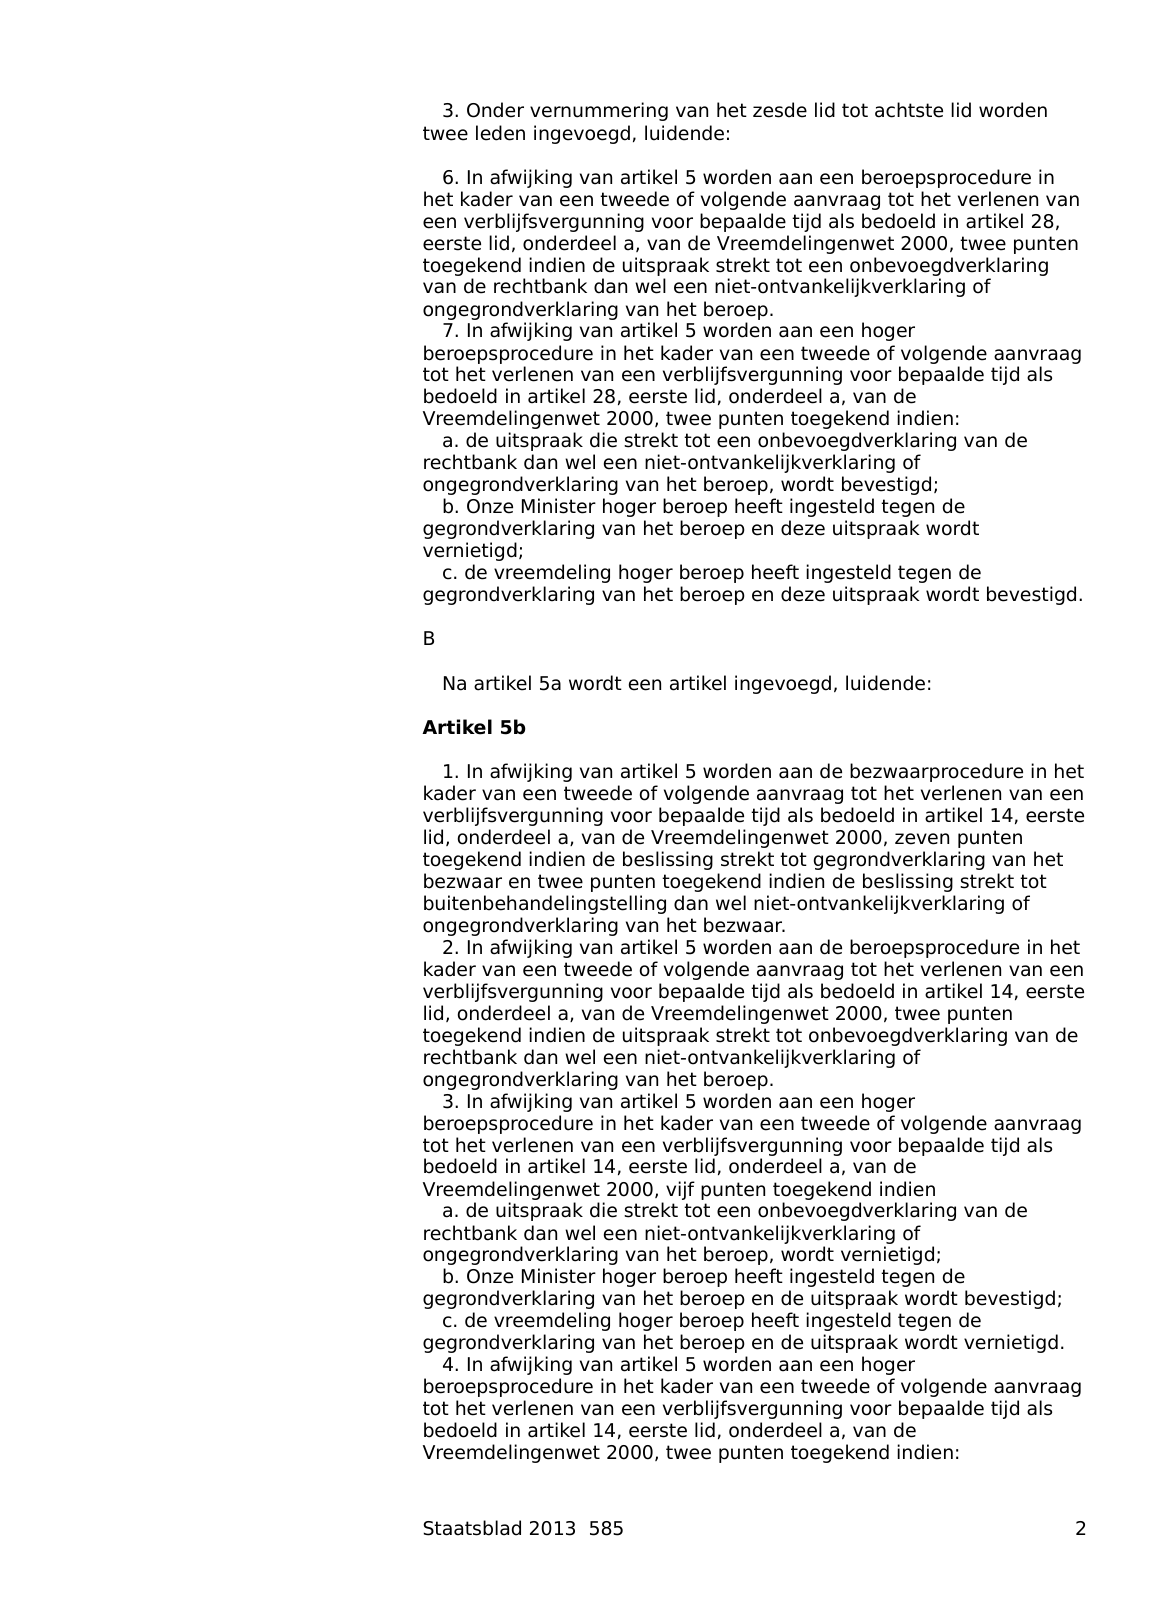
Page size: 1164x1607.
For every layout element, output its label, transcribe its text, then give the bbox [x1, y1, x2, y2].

text b. Onze Minister hoger beroep heeft ingesteld tegen de gegrondverklaring van het beroep en de uitspraak wordt bevestigd; [422, 1266, 1087, 1310]
text a. de uitspraak die strekt tot een onbevoegdverklaring van de rechtbank dan wel een niet-ontvankelijkverklaring of ongegrondverklaring van het beroep, wordt vernietigd; [422, 1200, 1087, 1266]
text B [422, 628, 1087, 650]
text Na artikel 5a wordt een artikel ingevoegd, luidende: [422, 672, 1087, 694]
text c. de vreemdeling hoger beroep heeft ingesteld tegen de gegrondverklaring van het beroep en deze uitspraak wordt bevestigd. [422, 562, 1087, 606]
text 3. Onder vernummering van het zesde lid tot achtste lid worden twee leden ingevoegd, luidende: [422, 100, 1087, 144]
text c. de vreemdeling hoger beroep heeft ingesteld tegen de gegrondverklaring van het beroep en de uitspraak wordt vernietigd. [422, 1310, 1087, 1354]
text a. de uitspraak die strekt tot een onbevoegdverklaring van de rechtbank dan wel een niet-ontvankelijkverklaring of ongegrondverklaring van het beroep, wordt bevestigd; [422, 430, 1087, 496]
text 6. In afwijking van artikel 5 worden aan een beroepsprocedure in het kader van een tweede of volgende aanvraag tot het verlenen van een verblijfsvergunning voor bepaalde tijd als bedoeld in artikel 28, eerste lid, onderdeel a, van de Vreemdelingenwet 2000, twee punten toegekend indien de uitspraak strekt tot een onbevoegdverklaring van de rechtbank dan wel een niet-ontvankelijkverklaring of ongegrondverklaring van het beroep. [422, 167, 1087, 320]
text 3. In afwijking van artikel 5 worden aan een hoger beroepsprocedure in het kader van een tweede of volgende aanvraag tot het verlenen van een verblijfsvergunning voor bepaalde tijd als bedoeld in artikel 14, eerste lid, onderdeel a, van de Vreemdelingenwet 2000, vijf punten toegekend indien [422, 1091, 1087, 1200]
text 2. In afwijking van artikel 5 worden aan de beroepsprocedure in het kader van een tweede of volgende aanvraag tot het verlenen van een verblijfsvergunning voor bepaalde tijd als bedoeld in artikel 14, eerste lid, onderdeel a, van de Vreemdelingenwet 2000, twee punten toegekend indien de uitspraak strekt tot onbevoegdverklaring van de rechtbank dan wel een niet-ontvankelijkverklaring of ongegrondverklaring van het beroep. [422, 937, 1087, 1091]
text 1. In afwijking van artikel 5 worden aan de bezwaarprocedure in het kader van een tweede of volgende aanvraag tot het verlenen van een verblijfsvergunning voor bepaalde tijd als bedoeld in artikel 14, eerste lid, onderdeel a, van de Vreemdelingenwet 2000, zeven punten toegekend indien de beslissing strekt tot gegrondverklaring van het bezwaar en twee punten toegekend indien de beslissing strekt tot buitenbehandelingstelling dan wel niet-ontvankelijkverklaring of ongegrondverklaring van het bezwaar. [422, 761, 1087, 937]
text 7. In afwijking van artikel 5 worden aan een hoger beroepsprocedure in het kader van een tweede of volgende aanvraag tot het verlenen van een verblijfsvergunning voor bepaalde tijd als bedoeld in artikel 28, eerste lid, onderdeel a, van de Vreemdelingenwet 2000, twee punten toegekend indien: [422, 320, 1087, 430]
subtitle Artikel 5b [422, 717, 1087, 739]
text 4. In afwijking van artikel 5 worden aan een hoger beroepsprocedure in het kader van een tweede of volgende aanvraag tot het verlenen van een verblijfsvergunning voor bepaalde tijd als bedoeld in artikel 14, eerste lid, onderdeel a, van de Vreemdelingenwet 2000, twee punten toegekend indien: [422, 1354, 1087, 1464]
text b. Onze Minister hoger beroep heeft ingesteld tegen de gegrondverklaring van het beroep en deze uitspraak wordt vernietigd; [422, 496, 1087, 562]
